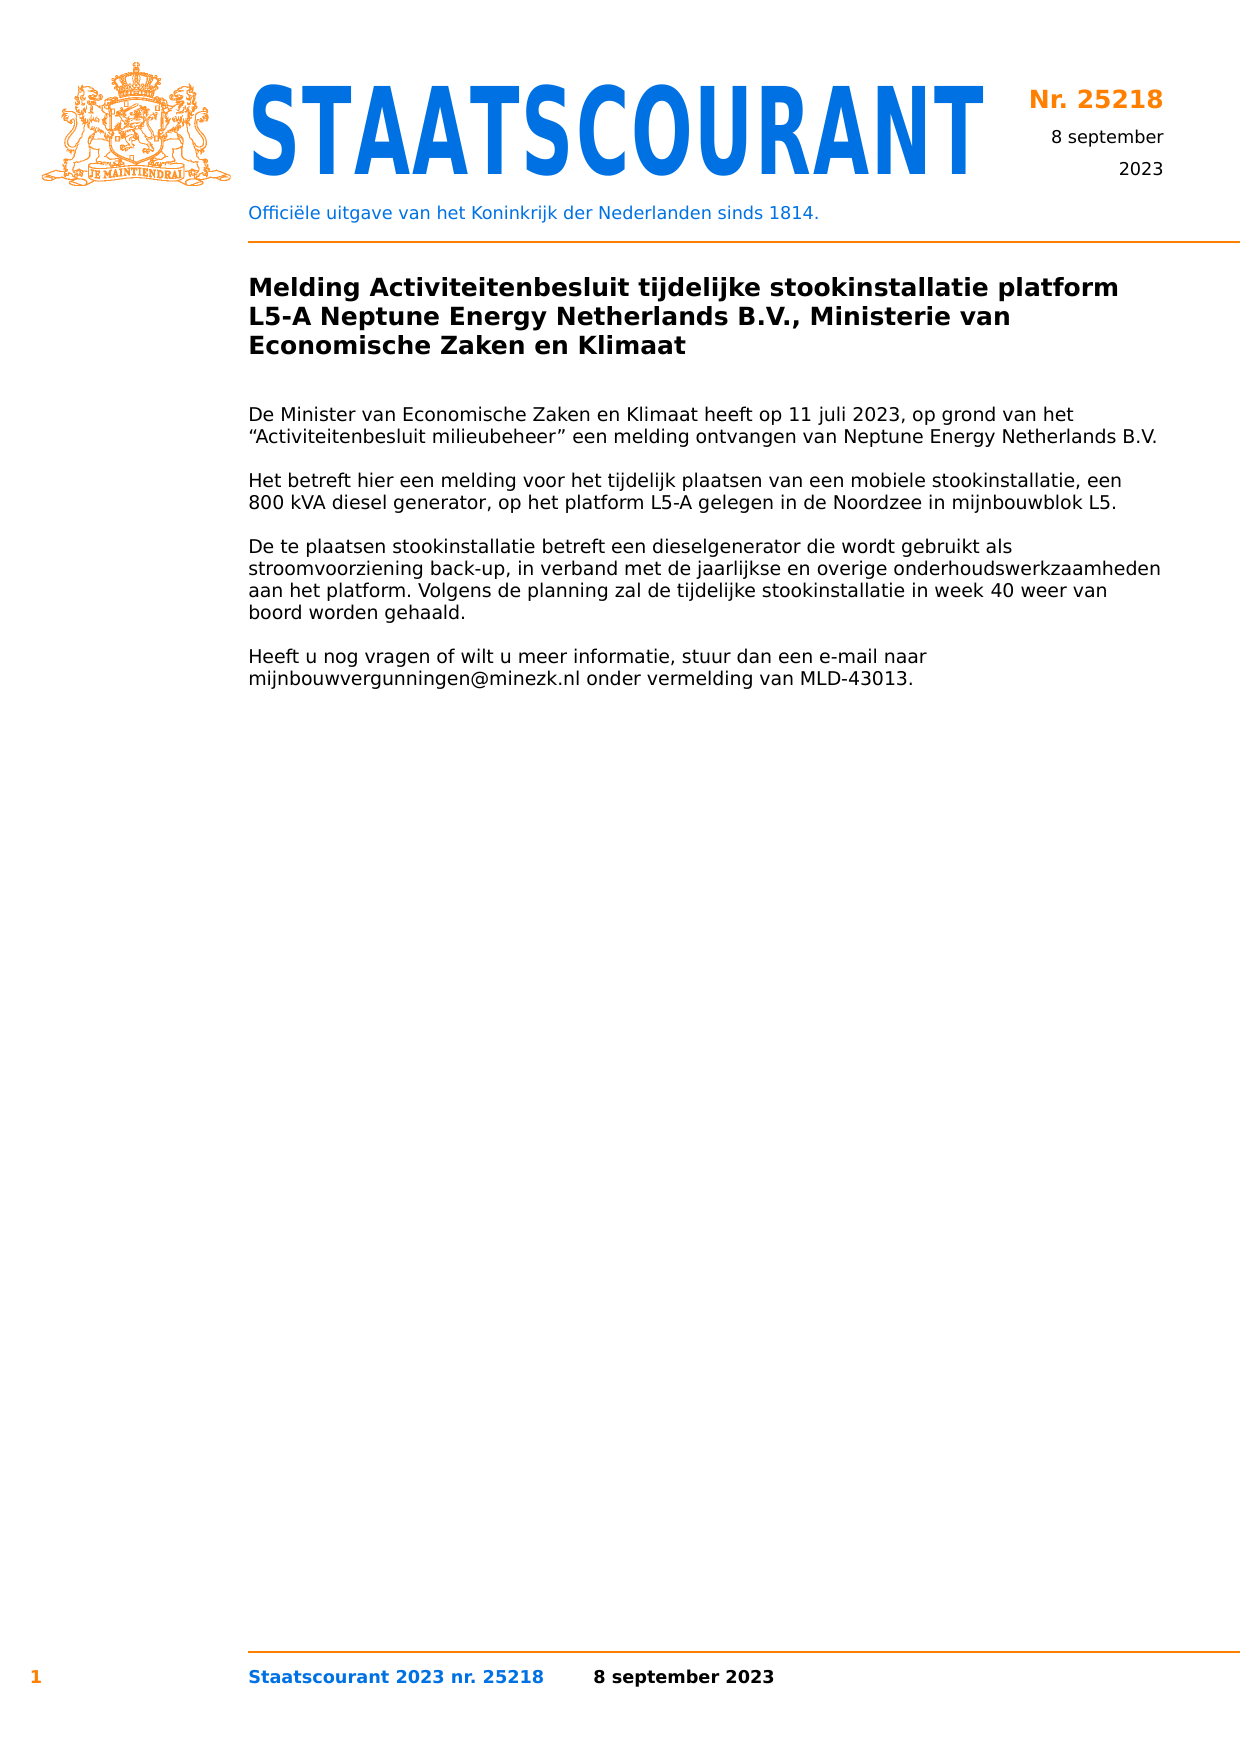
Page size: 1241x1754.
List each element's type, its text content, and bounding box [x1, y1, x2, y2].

table_cell Officiële uitgave van het Koninkrijk der Nederlanden sinds 1814. [248, 203, 1240, 241]
text De Minister van Economische Zaken en Klimaat heeft op 11 juli 2023, op grond van het “Activiteitenbesluit milieubeheer” een melding ontvangen van Neptune Energy Netherlands B.V. [248, 404, 1163, 448]
table_cell 2023 [998, 153, 1240, 203]
table_header [25, 62, 248, 241]
table_cell 8 september [998, 121, 1240, 153]
text Heeft u nog vragen of wilt u meer informatie, stuur dan een e-mail naar mijnbouwvergunningen@minezk.nl onder vermelding van MLD-43013. [248, 646, 1163, 690]
text De te plaatsen stookinstallatie betreft een dieselgenerator die wordt gebruikt als stroomvoorziening back-up, in verband met de jaarlijkse en overige onderhoudswerkzaamheden aan het platform. Volgens de planning zal de tijdelijke stookinstallatie in week 40 weer van boord worden gehaald. [248, 536, 1163, 624]
table_header Nr. 25218 [998, 62, 1240, 121]
subtitle Melding Activiteitenbesluit tijdelijke stookinstallatie platform L5-A Neptune Energy Netherlands B.V., Ministerie van Economische Zaken en Klimaat [248, 273, 1163, 361]
text Het betreft hier een melding voor het tijdelijk plaatsen van een mobiele stookinstallatie, een 800 kVA diesel generator, op het platform L5-A gelegen in de Noordzee in mijnbouwblok L5. [248, 470, 1163, 514]
table_header STAATSCOURANT [248, 62, 998, 203]
picture [41, 62, 231, 186]
